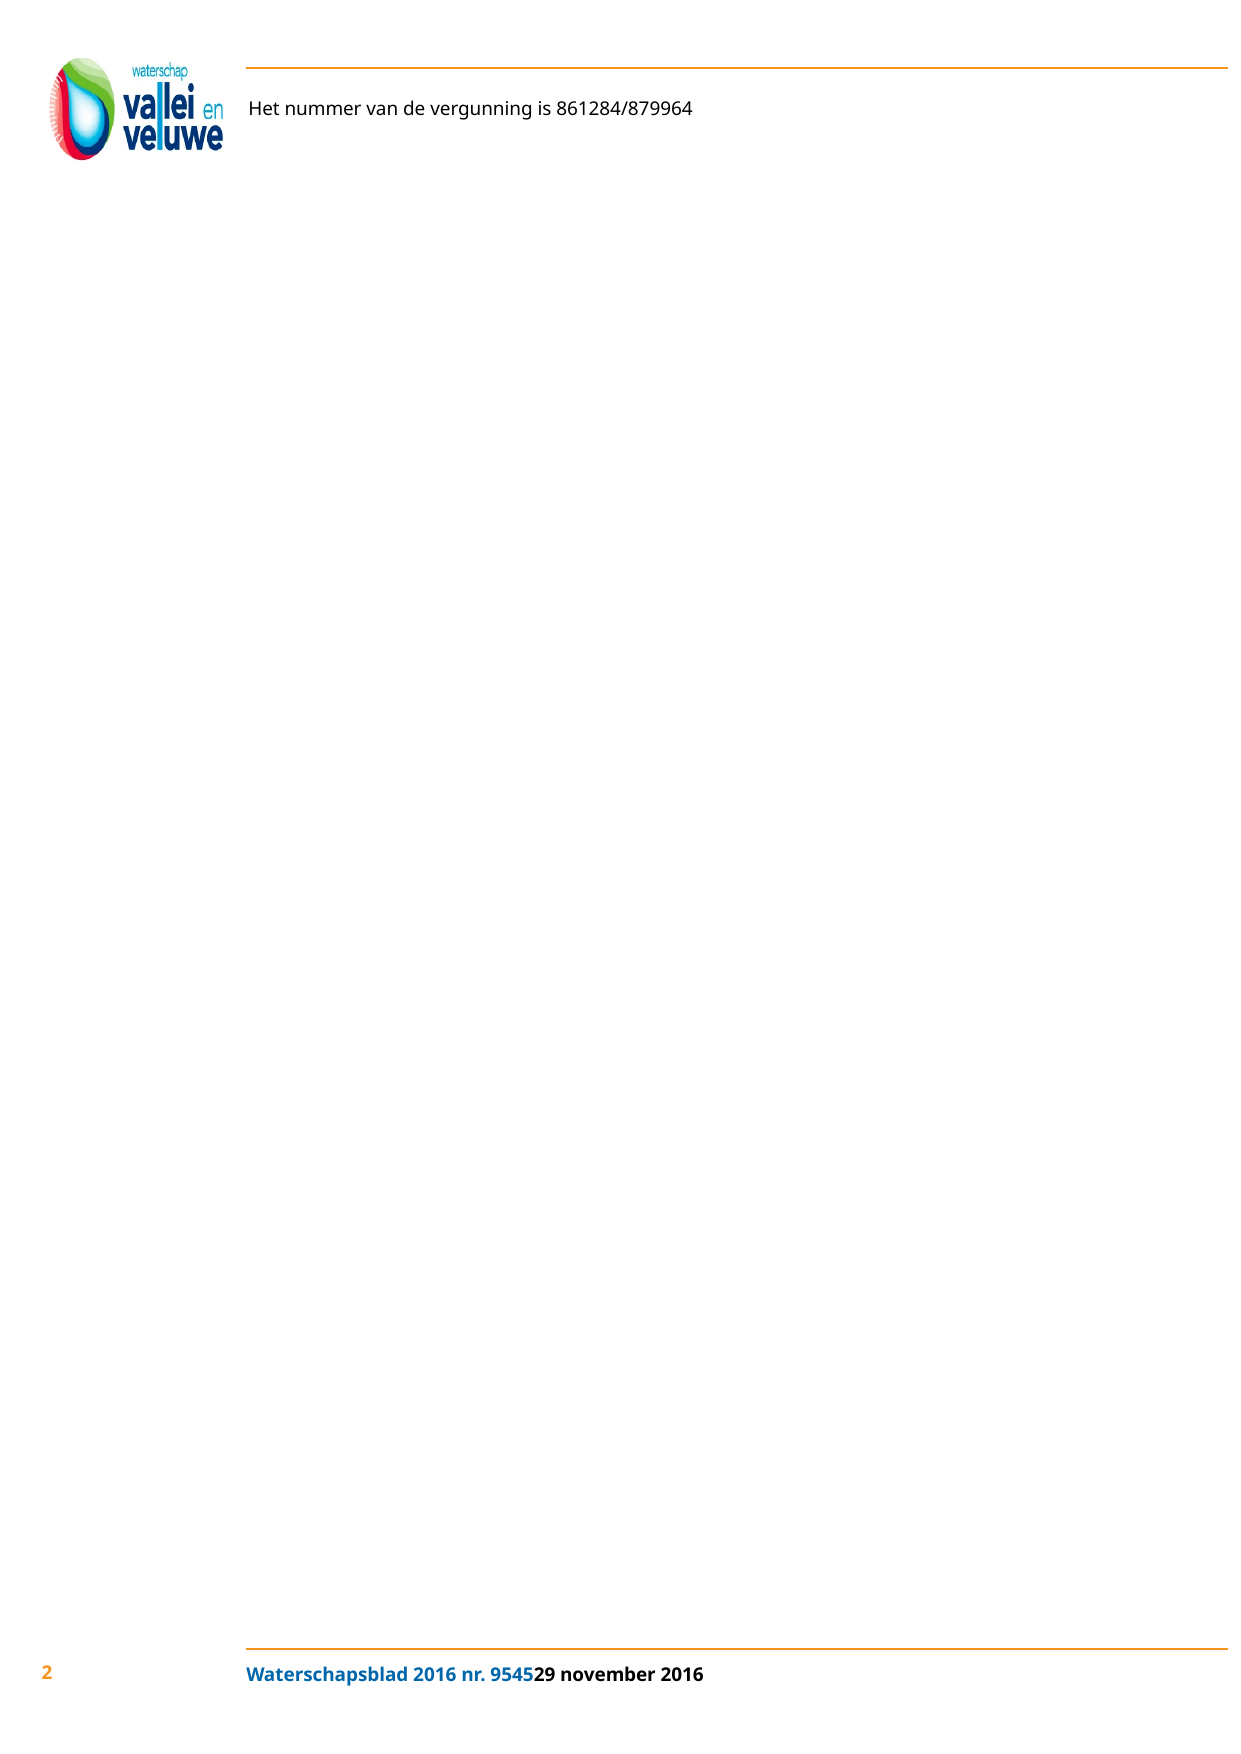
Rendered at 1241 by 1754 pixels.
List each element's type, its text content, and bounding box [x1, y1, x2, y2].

text Het nummer van de vergunning is 861284/879964 [248, 95, 1152, 121]
picture [41, 47, 231, 172]
